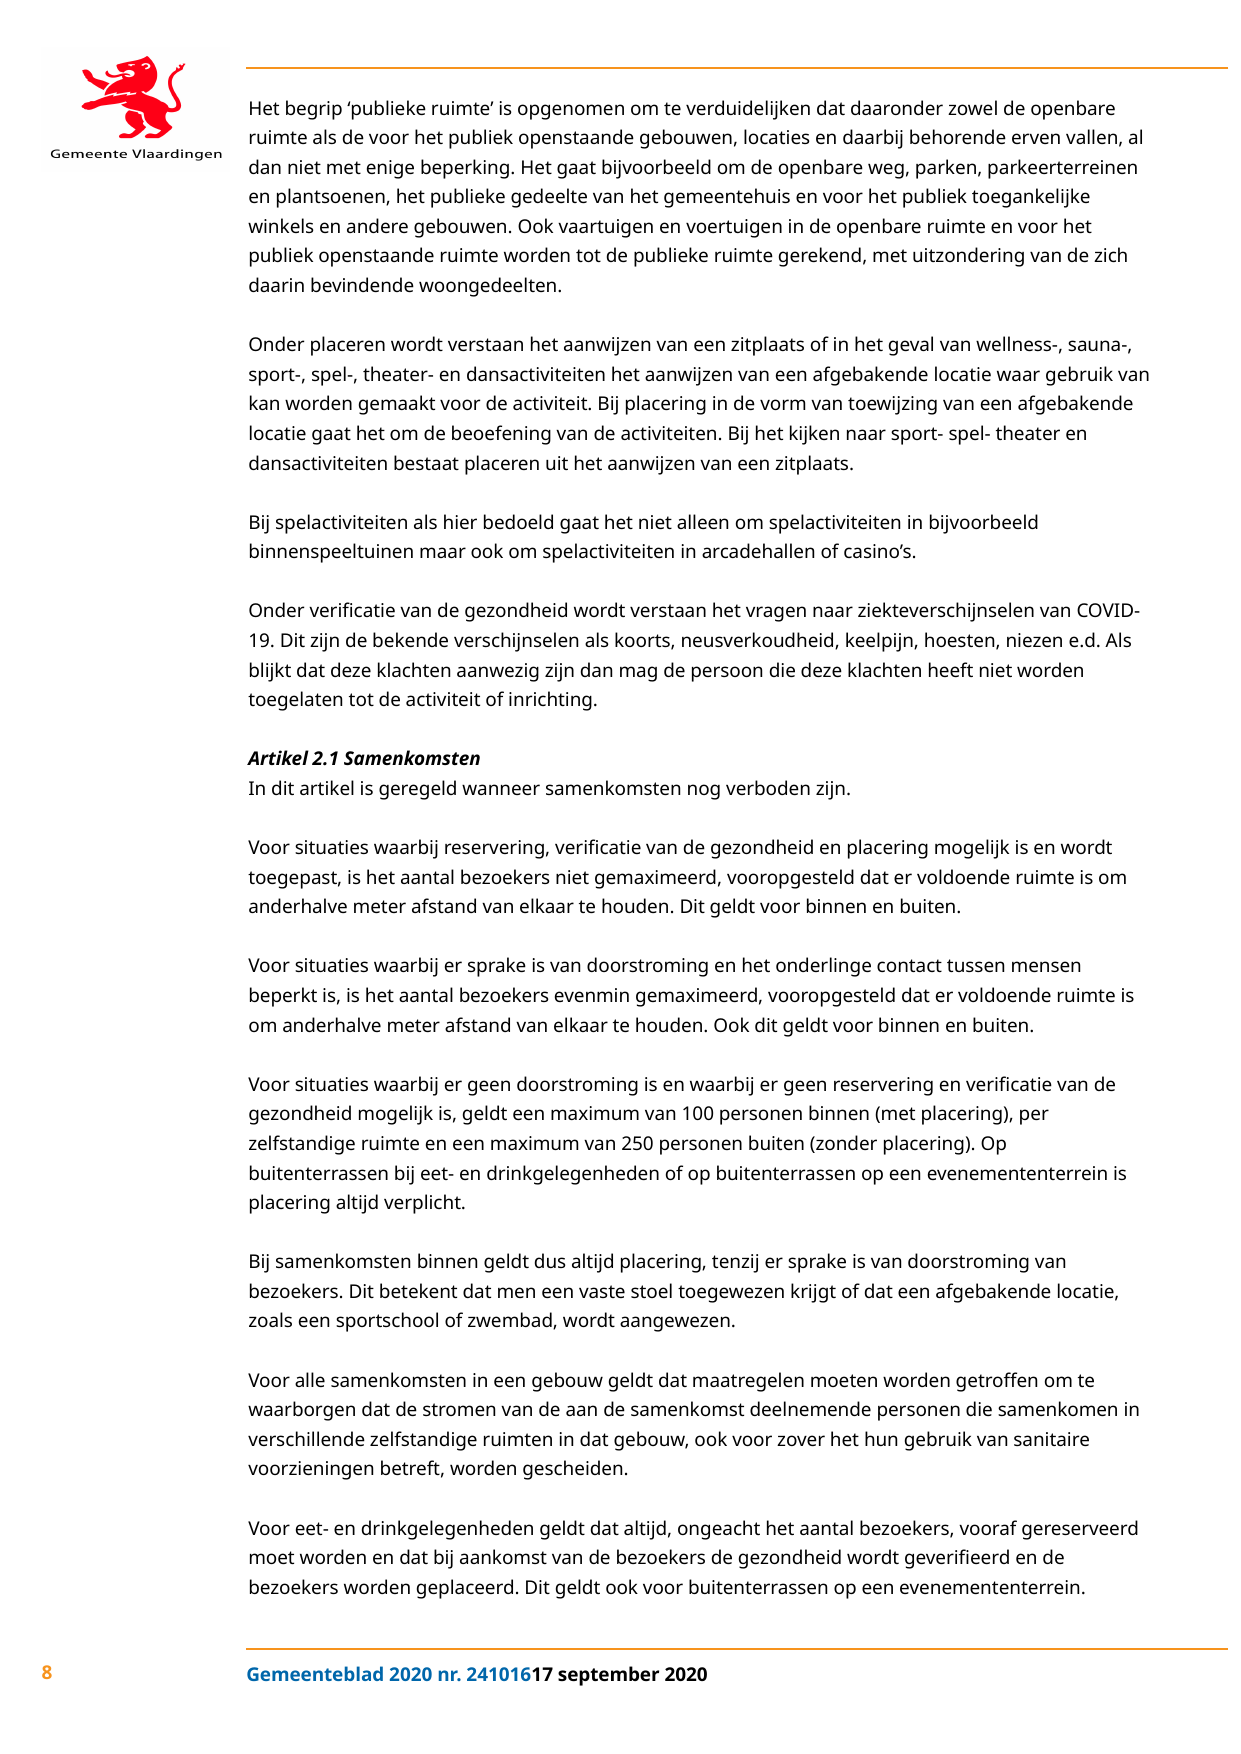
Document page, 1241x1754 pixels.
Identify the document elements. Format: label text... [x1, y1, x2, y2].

text In dit artikel is geregeld wanneer samenkomsten nog verboden zijn. [248, 775, 1152, 801]
text Het begrip ‘publieke ruimte’ is opgenomen om te verduidelijken dat daaronder zowel de openbare ruimte als de voor het publiek openstaande gebouwen, locaties en daarbij behorende erven vallen, al dan niet met enige beperking. Het gaat bijvoorbeeld om de openbare weg, parken, parkeerterreinen en plantsoenen, het publieke gedeelte van het gemeentehuis en voor het publiek toegankelijke winkels en andere gebouwen. Ook vaartuigen en voertuigen in de openbare ruimte en voor het publiek openstaande ruimte worden tot de publieke ruimte gerekend, met uitzondering van de zich daarin bevindende woongedeelten. [248, 95, 1152, 298]
text Bij spelactiviteiten als hier bedoeld gaat het niet alleen om spelactiviteiten in bijvoorbeeld binnenspeeltuinen maar ook om spelactiviteiten in arcadehallen of casino’s. [248, 509, 1152, 564]
text Artikel 2.1 Samenkomsten [248, 746, 1152, 771]
text Voor situaties waarbij er geen doorstroming is en waarbij er geen reservering en verificatie van de gezondheid mogelijk is, geldt een maximum van 100 personen binnen (met placering), per zelfstandige ruimte en een maximum van 250 personen buiten (zonder placering). Op buitenterrassen bij eet- en drinkgelegenheden of op buitenterrassen op een evenemententerrein is placering altijd verplicht. [248, 1071, 1152, 1215]
picture [41, 47, 231, 172]
text Onder placeren wordt verstaan het aanwijzen van een zitplaats of in het geval van wellness-, sauna-, sport-, spel-, theater- en dansactiviteiten het aanwijzen van een afgebakende locatie waar gebruik van kan worden gemaakt voor de activiteit. Bij placering in de vorm van toewijzing van een afgebakende locatie gaat het om de beoefening van de activiteiten. Bij het kijken naar sport- spel- theater en dansactiviteiten bestaat placeren uit het aanwijzen van een zitplaats. [248, 331, 1152, 476]
text Bij samenkomsten binnen geldt dus altijd placering, tenzij er sprake is van doorstroming van bezoekers. Dit betekent dat men een vaste stoel toegewezen krijgt of dat een afgebakende locatie, zoals een sportschool of zwembad, wordt aangewezen. [248, 1248, 1152, 1333]
text Voor alle samenkomsten in een gebouw geldt dat maatregelen moeten worden getroffen om te waarborgen dat de stromen van de aan de samenkomst deelnemende personen die samenkomen in verschillende zelfstandige ruimten in dat gebouw, ook voor zover het hun gebruik van sanitaire voorzieningen betreft, worden gescheiden. [248, 1367, 1152, 1481]
text Voor eet- en drinkgelegenheden geldt dat altijd, ongeacht het aantal bezoekers, vooraf gereserveerd moet worden en dat bij aankomst van de bezoekers de gezondheid wordt geverifieerd en de bezoekers worden geplaceerd. Dit geldt ook voor buitenterrassen op een evenemententerrein. [248, 1515, 1152, 1600]
text Voor situaties waarbij er sprake is van doorstroming en het onderlinge contact tussen mensen beperkt is, is het aantal bezoekers evenmin gemaximeerd, vooropgesteld dat er voldoende ruimte is om anderhalve meter afstand van elkaar te houden. Ook dit geldt voor binnen en buiten. [248, 953, 1152, 1038]
text Onder verificatie van de gezondheid wordt verstaan het vragen naar ziekteverschijnselen van COVID-19. Dit zijn de bekende verschijnselen als koorts, neusverkoudheid, keelpijn, hoesten, niezen e.d. Als blijkt dat deze klachten aanwezig zijn dan mag de persoon die deze klachten heeft niet worden toegelaten tot de activiteit of inrichting. [248, 598, 1152, 712]
text Voor situaties waarbij reservering, verificatie van de gezondheid en placering mogelijk is en wordt toegepast, is het aantal bezoekers niet gemaximeerd, vooropgesteld dat er voldoende ruimte is om anderhalve meter afstand van elkaar te houden. Dit geldt voor binnen en buiten. [248, 834, 1152, 919]
